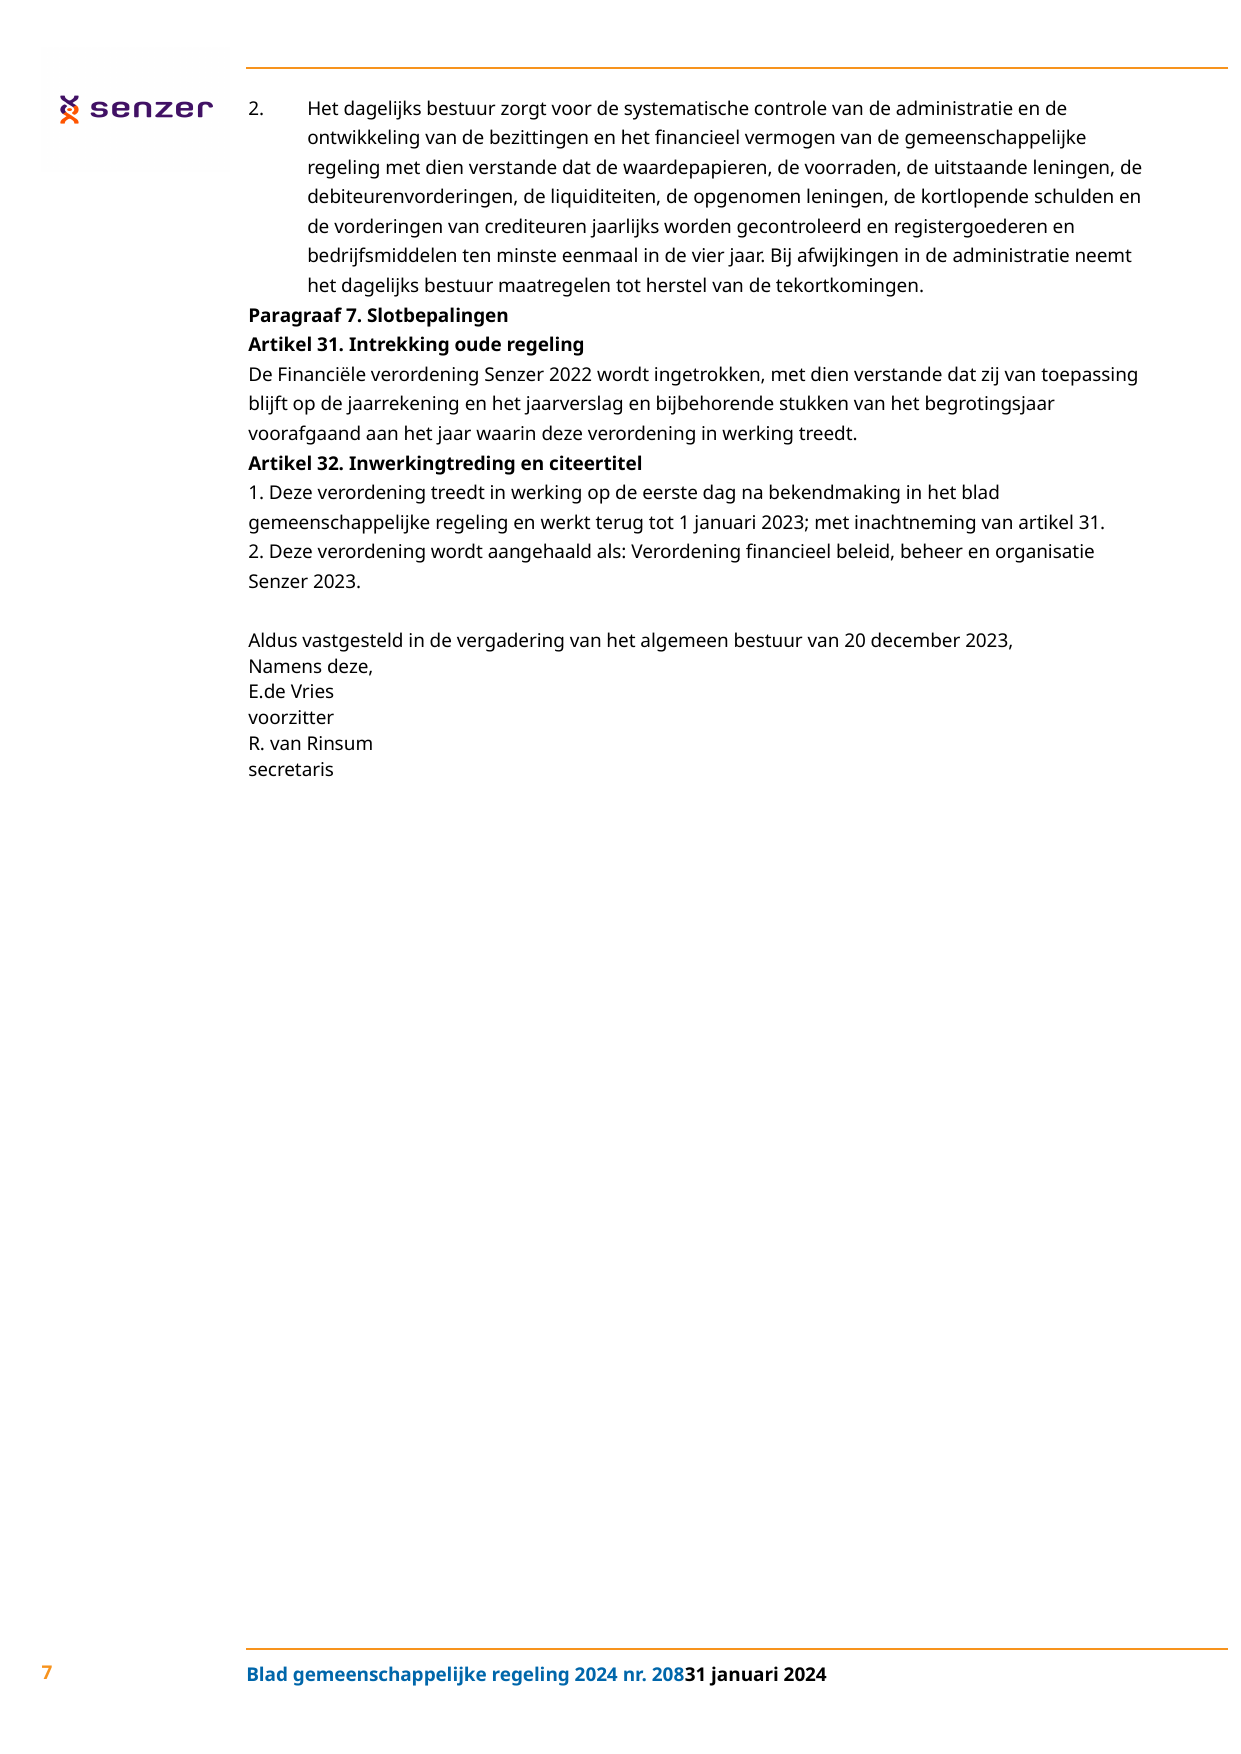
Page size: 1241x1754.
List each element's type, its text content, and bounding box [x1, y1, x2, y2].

text E.de Vries [248, 679, 1152, 704]
text Aldus vastgesteld in de vergadering van het algemeen bestuur van 20 december 2023, [248, 627, 1152, 653]
text secretaris [248, 756, 1152, 782]
text Artikel 31. Intrekking oude regeling [248, 331, 1152, 357]
text voorzitter [248, 704, 1152, 730]
text Artikel 32. Inwerkingtreding en citeertitel [248, 450, 1152, 476]
text Namens deze, [248, 653, 1152, 679]
picture [41, 47, 231, 172]
text 2. Deze verordening wordt aangehaald als: Verordening financieel beleid, beheer en organisatie Senzer 2023. [248, 538, 1152, 594]
list Het dagelijks bestuur zorgt voor de systematische controle van de administratie en de ontwikkeling van de bezittingen en het financieel vermogen van de gemeenschappelijke regeling met dien verstande dat de waardepapieren, de voorraden, de uitstaande leningen, de debiteurenvorderingen, de liquiditeiten, de opgenomen leningen, de kortlopende schulden en de vorderingen van crediteuren jaarlijks worden gecontroleerd en registergoederen en bedrijfsmiddelen ten minste eenmaal in de vier jaar. Bij afwijkingen in de administratie neemt het dagelijks bestuur maatregelen tot herstel van de tekortkomingen. [248, 95, 1152, 298]
text De Financiële verordening Senzer 2022 wordt ingetrokken, met dien verstande dat zij van toepassing blijft op de jaarrekening en het jaarverslag en bijbehorende stukken van het begrotingsjaar voorafgaand aan het jaar waarin deze verordening in werking treedt. [248, 361, 1152, 446]
text R. van Rinsum [248, 730, 1152, 756]
text 1. Deze verordening treedt in werking op de eerste dag na bekendmaking in het blad gemeenschappelijke regeling en werkt terug tot 1 januari 2023; met inachtneming van artikel 31. [248, 479, 1152, 535]
text Paragraaf 7. Slotbepalingen [248, 302, 1152, 328]
